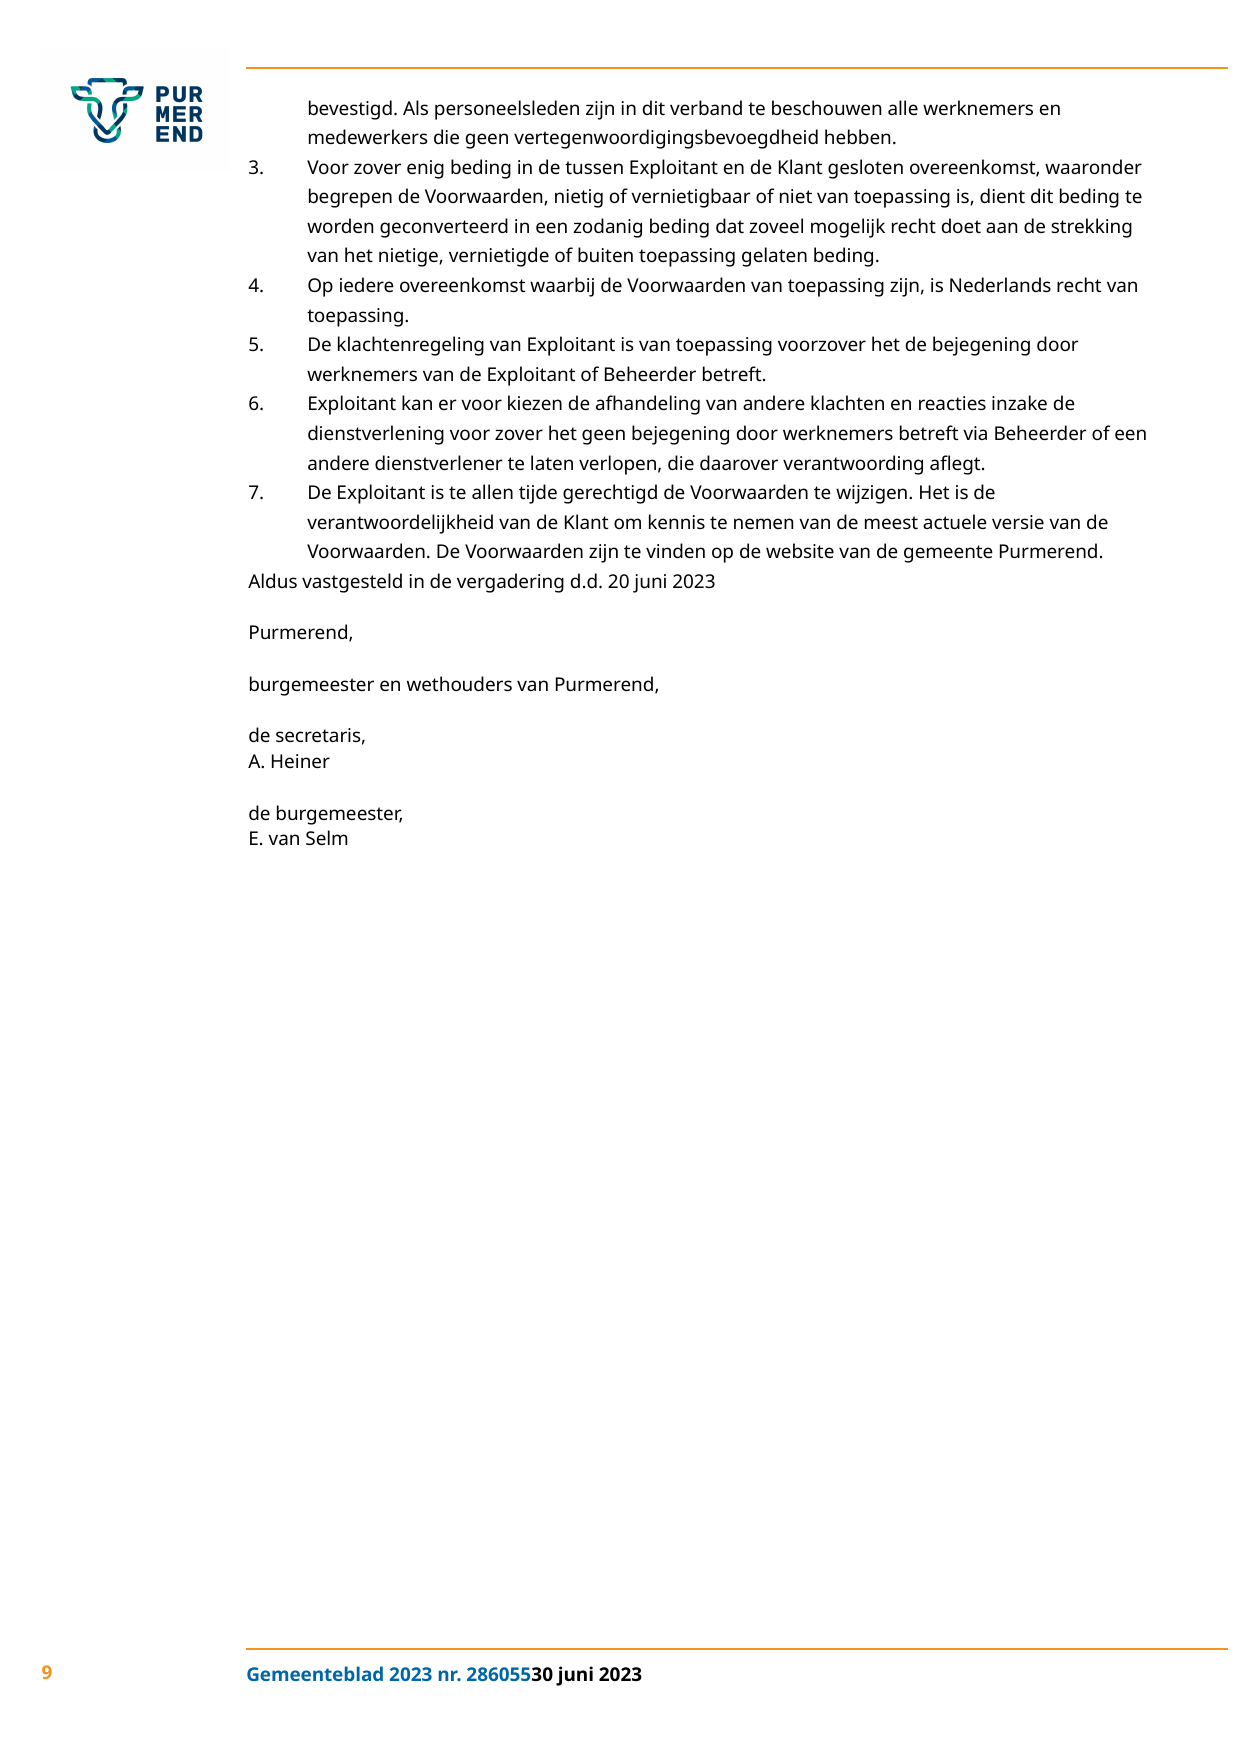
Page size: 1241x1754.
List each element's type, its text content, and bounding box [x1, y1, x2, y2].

text E. van Selm [248, 825, 1152, 851]
text de secretaris, [248, 722, 1152, 748]
text de burgemeester, [248, 800, 1152, 825]
text A. Heiner [248, 748, 1152, 774]
text burgemeester en wethouders van Purmerend, [248, 671, 1152, 697]
list bevestigd. Als personeelsleden zijn in dit verband te beschouwen alle werknemers en medewerkers die geen vertegenwoordigingsbevoegdheid hebben. [248, 95, 1152, 150]
picture [41, 47, 231, 172]
text Purmerend, [248, 619, 1152, 645]
list Op iedere overeenkomst waarbij de Voorwaarden van toepassing zijn, is Nederlands recht van toepassing. [248, 272, 1152, 328]
text Aldus vastgesteld in de vergadering d.d. 20 juni 2023 [248, 568, 1152, 594]
list Voor zover enig beding in de tussen Exploitant en de Klant gesloten overeenkomst, waaronder begrepen de Voorwaarden, nietig of vernietigbaar of niet van toepassing is, dient dit beding te worden geconverteerd in een zodanig beding dat zoveel mogelijk recht doet aan de strekking van het nietige, vernietigde of buiten toepassing gelaten beding. [248, 154, 1152, 268]
list De klachtenregeling van Exploitant is van toepassing voorzover het de bejegening door werknemers van de Exploitant of Beheerder betreft. [248, 331, 1152, 387]
list De Exploitant is te allen tijde gerechtigd de Voorwaarden te wijzigen. Het is de verantwoordelijkheid van de Klant om kennis te nemen van de meest actuele versie van de Voorwaarden. De Voorwaarden zijn te vinden op de website van de gemeente Purmerend. [248, 479, 1152, 564]
list Exploitant kan er voor kiezen de afhandeling van andere klachten en reacties inzake de dienstverlening voor zover het geen bejegening door werknemers betreft via Beheerder of een andere dienstverlener te laten verlopen, die daarover verantwoording aflegt. [248, 391, 1152, 476]
